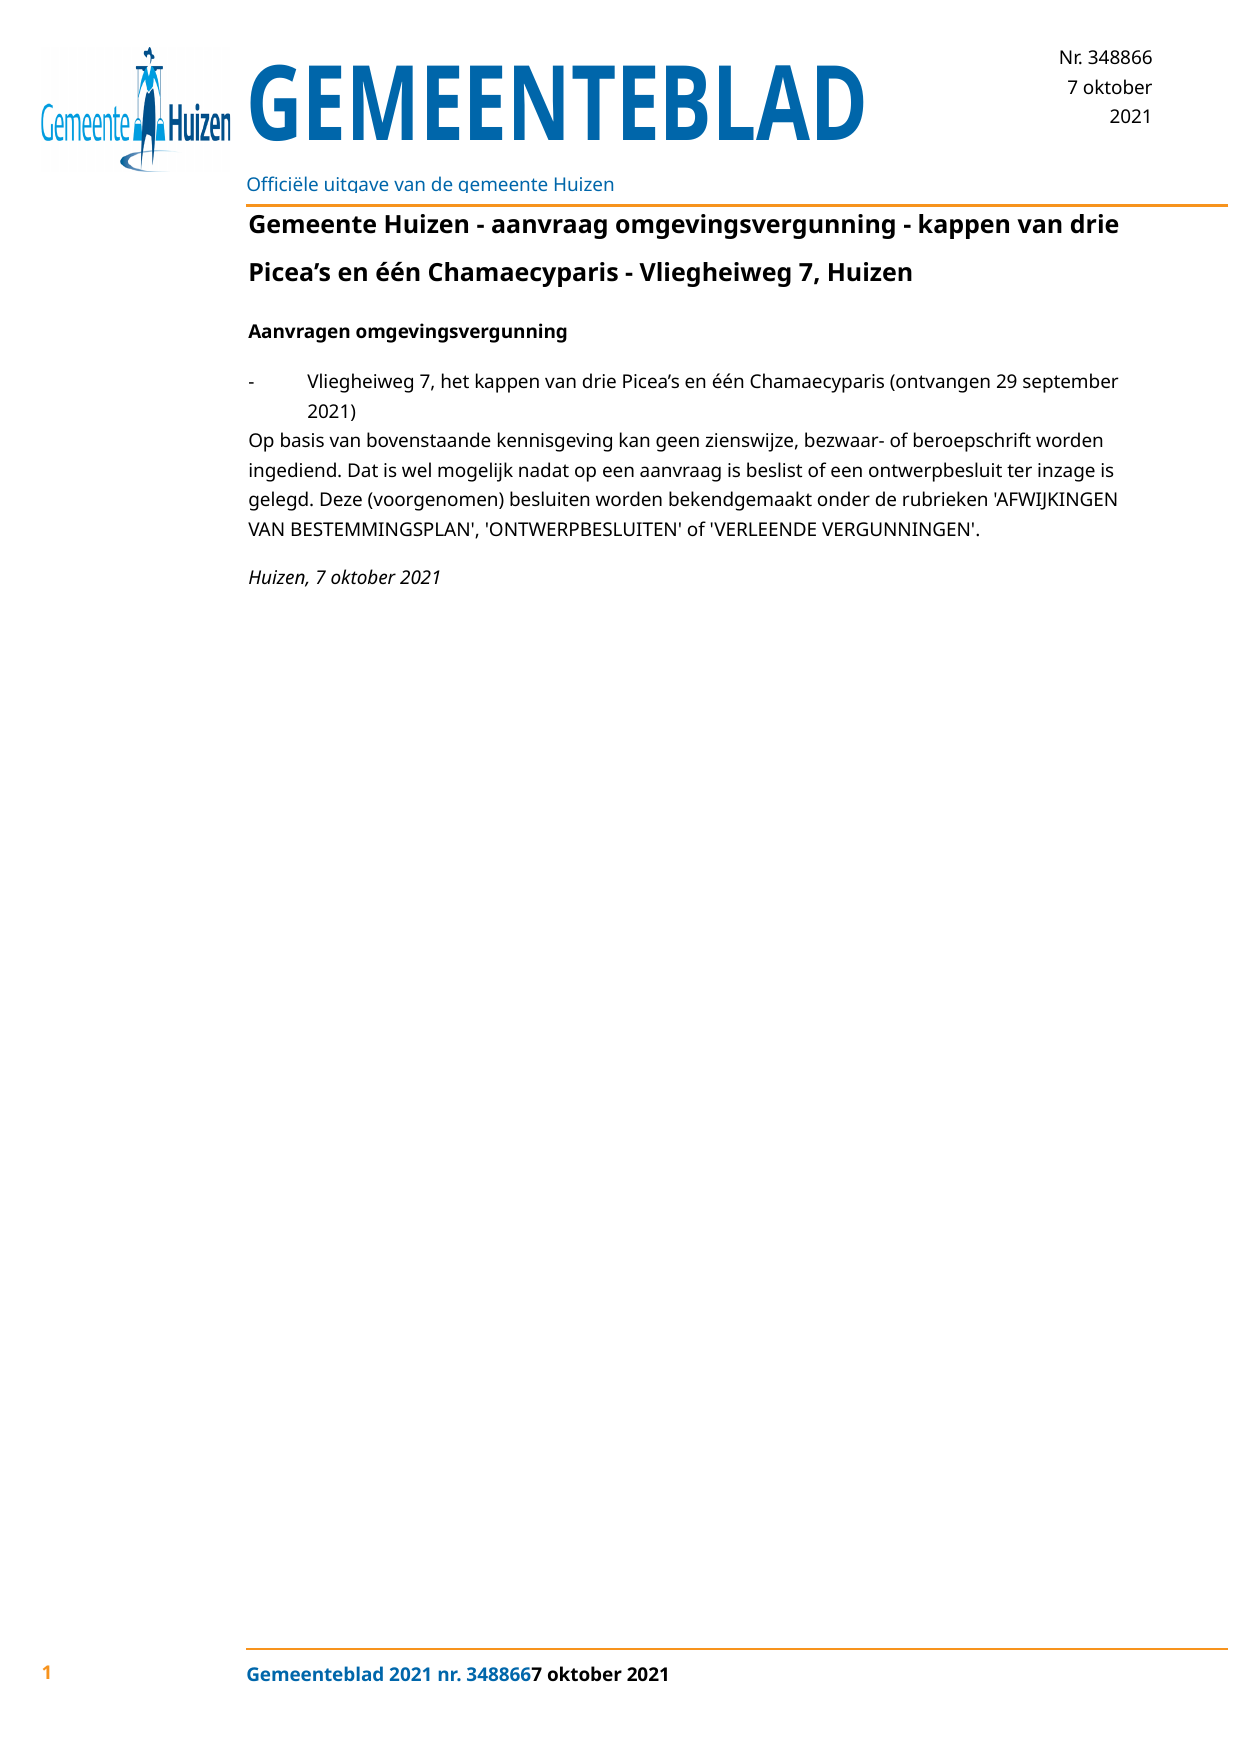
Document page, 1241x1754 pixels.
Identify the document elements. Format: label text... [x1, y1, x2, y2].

text Op basis van bovenstaande kennisgeving kan geen zienswijze, bezwaar- of beroepschrift worden ingediend. Dat is wel mogelijk nadat op een aanvraag is beslist of een ontwerpbesluit ter inzage is gelegd. Deze (voorgenomen) besluiten worden bekendgemaakt onder de rubrieken 'AFWIJKINGEN VAN BESTEMMINGSPLAN', 'ONTWERPBESLUITEN' of 'VERLEENDE VERGUNNINGEN'. [248, 427, 1152, 542]
text Huizen, 7 oktober 2021 [248, 564, 1152, 590]
text Gemeente Huizen - aanvraag omgevingsvergunning - kappen van drie Picea’s en één Chamaecyparis - Vliegheiweg 7, Huizen [248, 207, 1152, 288]
list Vliegheiweg 7, het kappen van drie Picea’s en één Chamaecyparis (ontvangen 29 september 2021) [248, 368, 1152, 424]
text Aanvragen omgevingsvergunning [248, 318, 1152, 344]
picture [41, 47, 231, 172]
